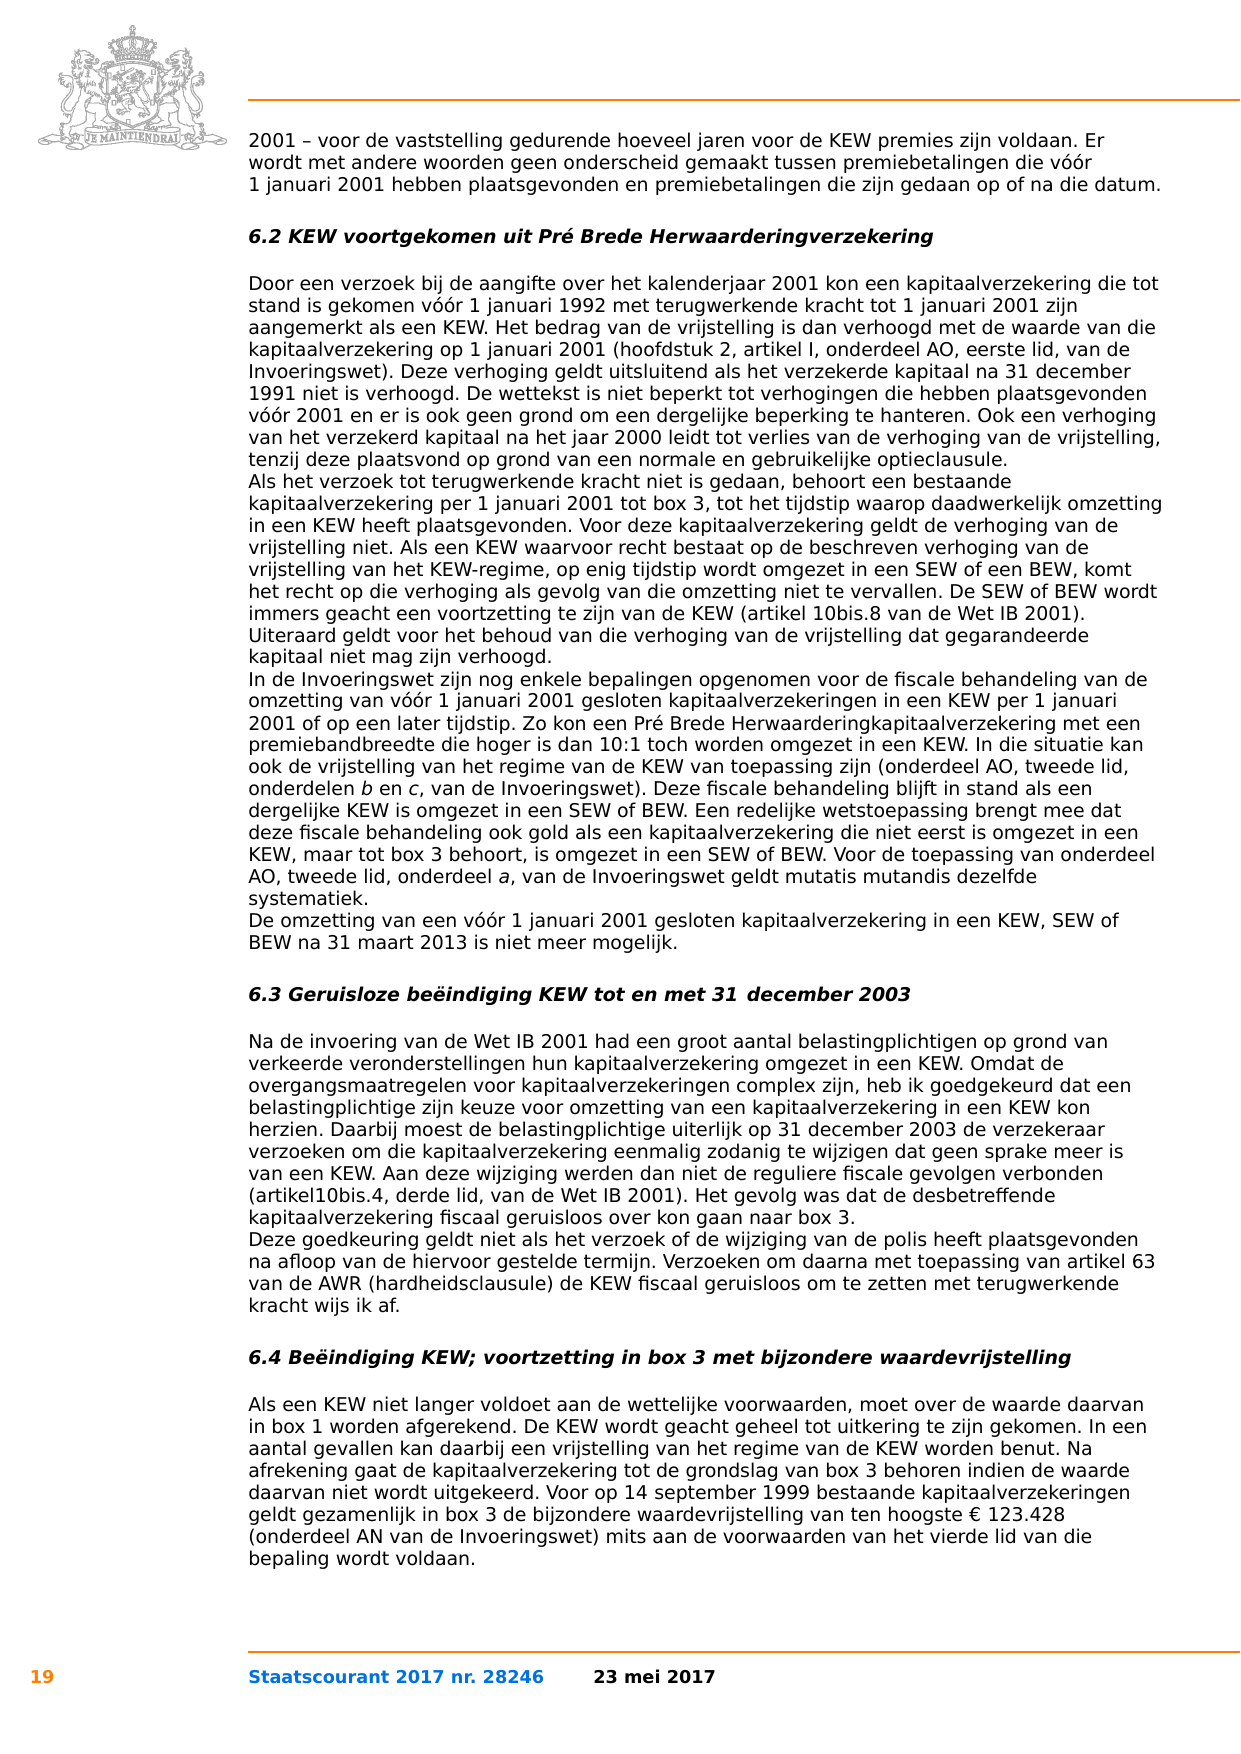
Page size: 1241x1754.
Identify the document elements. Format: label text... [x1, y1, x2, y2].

subtitle 6.4 Beëindiging KEW; voortzetting in box 3 met bijzondere waardevrijstelling [248, 1347, 1163, 1369]
text In de Invoeringswet zijn nog enkele bepalingen opgenomen voor de fiscale behandeling van de omzetting van vóór 1 januari 2001 gesloten kapitaalverzekeringen in een KEW per 1 januari 2001 of op een later tijdstip. Zo kon een Pré Brede Herwaarderingkapitaalverzekering met een premiebandbreedte die hoger is dan 10:1 toch worden omgezet in een KEW. In die situatie kan ook de vrijstelling van het regime van de KEW van toepassing zijn (onderdeel AO, tweede lid, onderdelen b en c, van de Invoeringswet). Deze fiscale behandeling blijft in stand als een dergelijke KEW is omgezet in een SEW of BEW. Een redelijke wetstoepassing brengt mee dat deze fiscale behandeling ook gold als een kapitaalverzekering die niet eerst is omgezet in een KEW, maar tot box 3 behoort, is omgezet in een SEW of BEW. Voor de toepassing van onderdeel AO, tweede lid, onderdeel a, van de Invoeringswet geldt mutatis mutandis dezelfde systematiek. [248, 668, 1163, 910]
text Door een verzoek bij de aangifte over het kalenderjaar 2001 kon een kapitaalverzekering die tot stand is gekomen vóór 1 januari 1992 met terugwerkende kracht tot 1 januari 2001 zijn aangemerkt als een KEW. Het bedrag van de vrijstelling is dan verhoogd met de waarde van die kapitaalverzekering op 1 januari 2001 (hoofdstuk 2, artikel I, onderdeel AO, eerste lid, van de Invoeringswet). Deze verhoging geldt uitsluitend als het verzekerde kapitaal na 31 december 1991 niet is verhoogd. De wettekst is niet beperkt tot verhogingen die hebben plaatsgevonden vóór 2001 en er is ook geen grond om een dergelijke beperking te hanteren. Ook een verhoging van het verzekerd kapitaal na het jaar 2000 leidt tot verlies van de verhoging van de vrijstelling, tenzij deze plaatsvond op grond van een normale en gebruikelijke optieclausule. [248, 273, 1163, 471]
subtitle 6.2 KEW voortgekomen uit Pré Brede Herwaarderingverzekering [248, 226, 1163, 248]
text Na de invoering van de Wet IB 2001 had een groot aantal belastingplichtigen op grond van verkeerde veronderstellingen hun kapitaalverzekering omgezet in een KEW. Omdat de overgangsmaatregelen voor kapitaalverzekeringen complex zijn, heb ik goedgekeurd dat een belastingplichtige zijn keuze voor omzetting van een kapitaalverzekering in een KEW kon herzien. Daarbij moest de belastingplichtige uiterlijk op 31 december 2003 de verzekeraar verzoeken om die kapitaalverzekering eenmalig zodanig te wijzigen dat geen sprake meer is van een KEW. Aan deze wijziging werden dan niet de reguliere fiscale gevolgen verbonden (artikel10bis.4, derde lid, van de Wet IB 2001). Het gevolg was dat de desbetreffende kapitaalverzekering fiscaal geruisloos over kon gaan naar box 3. [248, 1031, 1163, 1229]
subtitle 6.3 Geruisloze beëindiging KEW tot en met 31 december 2003 [248, 984, 1163, 1006]
text De omzetting van een vóór 1 januari 2001 gesloten kapitaalverzekering in een KEW, SEW of BEW na 31 maart 2013 is niet meer mogelijk. [248, 910, 1163, 954]
text Als een KEW niet langer voldoet aan de wettelijke voorwaarden, moet over de waarde daarvan in box 1 worden afgerekend. De KEW wordt geacht geheel tot uitkering te zijn gekomen. In een aantal gevallen kan daarbij een vrijstelling van het regime van de KEW worden benut. Na afrekening gaat de kapitaalverzekering tot de grondslag van box 3 behoren indien de waarde daarvan niet wordt uitgekeerd. Voor op 14 september 1999 bestaande kapitaalverzekeringen geldt gezamenlijk in box 3 de bijzondere waardevrijstelling van ten hoogste € 123.428 (onderdeel AN van de Invoeringswet) mits aan de voorwaarden van het vierde lid van die bepaling wordt voldaan. [248, 1394, 1163, 1570]
text Als het verzoek tot terugwerkende kracht niet is gedaan, behoort een bestaande kapitaalverzekering per 1 januari 2001 tot box 3, tot het tijdstip waarop daadwerkelijk omzetting in een KEW heeft plaatsgevonden. Voor deze kapitaalverzekering geldt de verhoging van de vrijstelling niet. Als een KEW waarvoor recht bestaat op de beschreven verhoging van de vrijstelling van het KEW-regime, op enig tijdstip wordt omgezet in een SEW of een BEW, komt het recht op die verhoging als gevolg van die omzetting niet te vervallen. De SEW of BEW wordt immers geacht een voortzetting te zijn van de KEW (artikel 10bis.8 van de Wet IB 2001). Uiteraard geldt voor het behoud van die verhoging van de vrijstelling dat gegarandeerde kapitaal niet mag zijn verhoogd. [248, 471, 1163, 668]
picture [38, 25, 227, 150]
text 2001 – voor de vaststelling gedurende hoeveel jaren voor de KEW premies zijn voldaan. Er wordt met andere woorden geen onderscheid gemaakt tussen premiebetalingen die vóór 1 januari 2001 hebben plaatsgevonden en premiebetalingen die zijn gedaan op of na die datum. [248, 130, 1163, 196]
text Deze goedkeuring geldt niet als het verzoek of de wijziging van de polis heeft plaatsgevonden na afloop van de hiervoor gestelde termijn. Verzoeken om daarna met toepassing van artikel 63 van de AWR (hardheidsclausule) de KEW fiscaal geruisloos om te zetten met terugwerkende kracht wijs ik af. [248, 1229, 1163, 1317]
